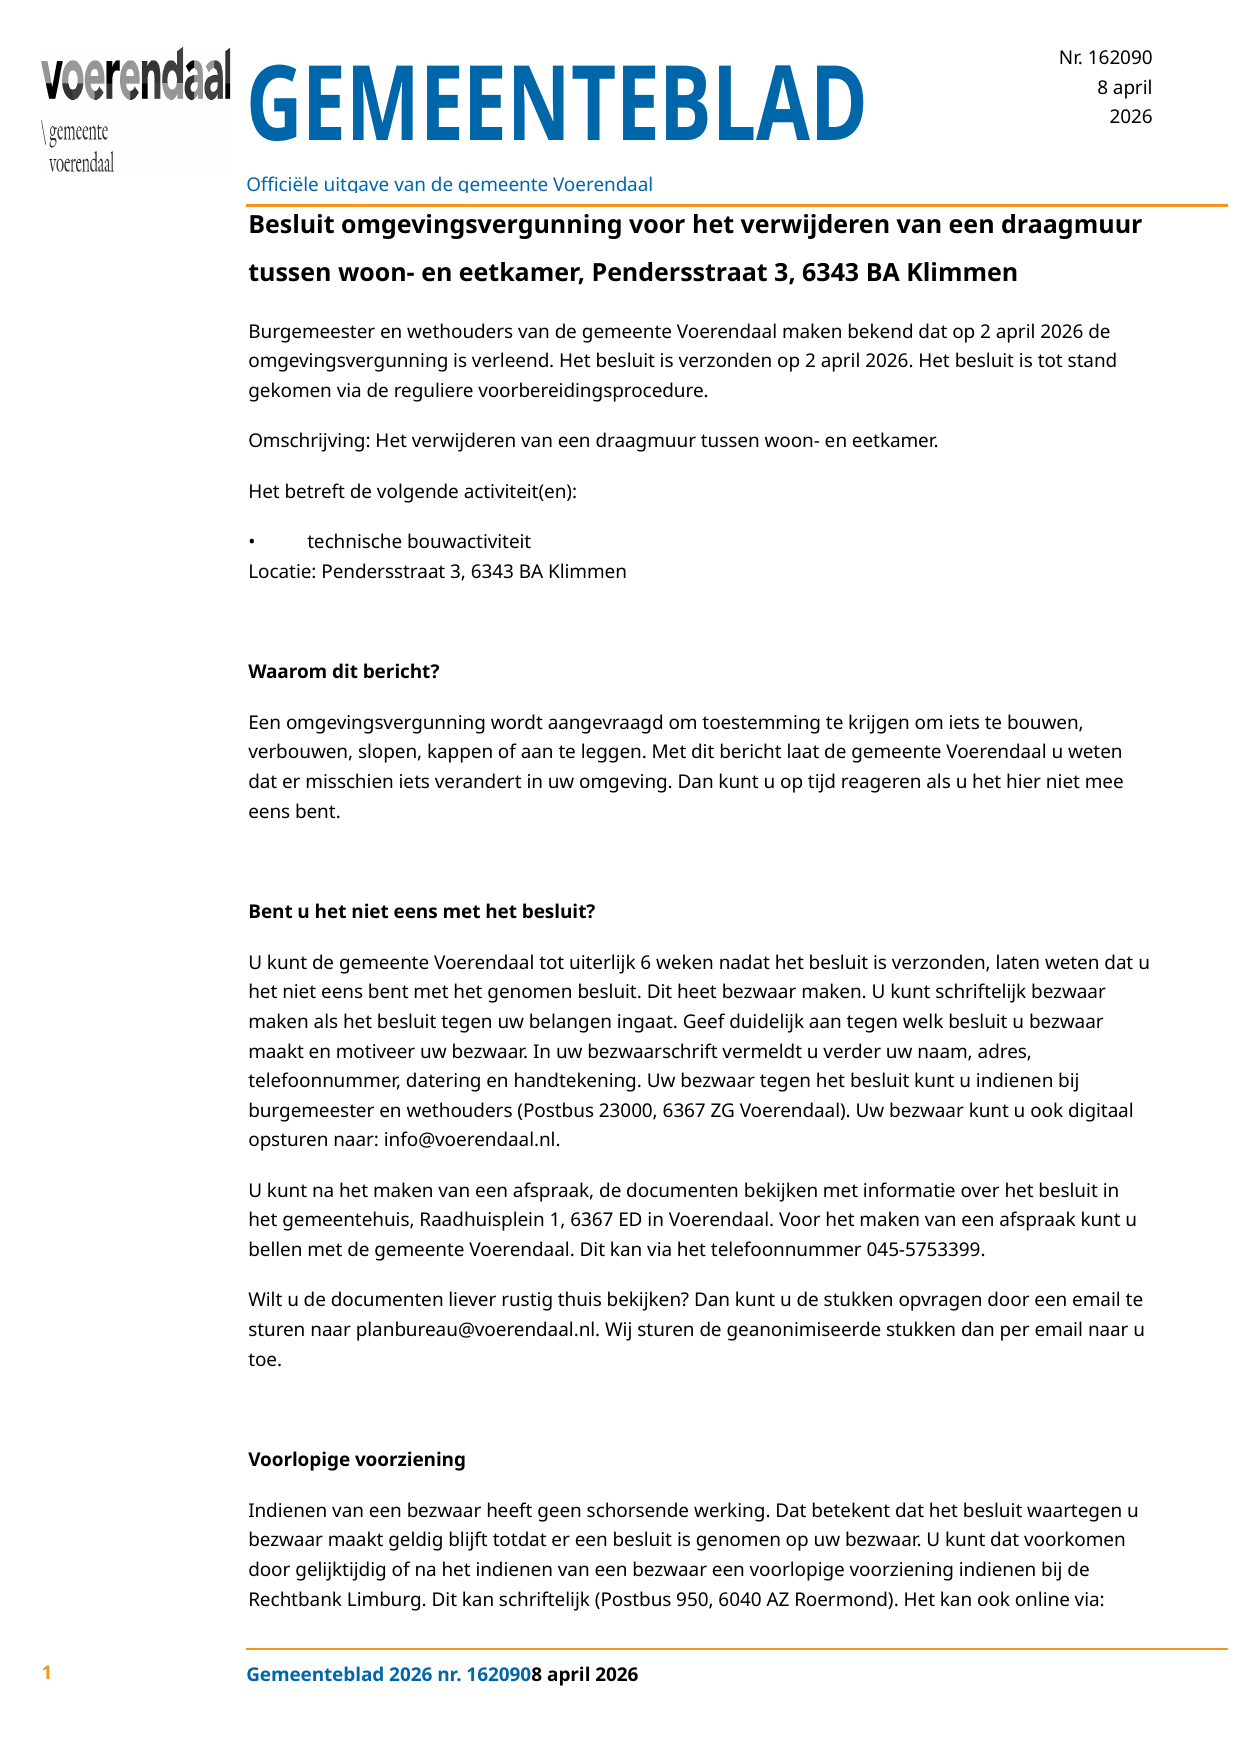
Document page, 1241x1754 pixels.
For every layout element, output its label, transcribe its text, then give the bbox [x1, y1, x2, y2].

text Een omgevingsvergunning wordt aangevraagd om toestemming te krijgen om iets te bouwen, verbouwen, slopen, kappen of aan te leggen. Met dit bericht laat de gemeente Voerendaal u weten dat er misschien iets verandert in uw omgeving. Dan kunt u op tijd reageren als u het hier niet mee eens bent. [248, 709, 1152, 824]
text Omschrijving: Het verwijderen van een draagmuur tussen woon- en eetkamer. [248, 427, 1152, 453]
picture [41, 47, 231, 172]
text U kunt de gemeente Voerendaal tot uiterlijk 6 weken nadat het besluit is verzonden, laten weten dat u het niet eens bent met het genomen besluit. Dit heet bezwaar maken. U kunt schriftelijk bezwaar maken als het besluit tegen uw belangen ingaat. Geef duidelijk aan tegen welk besluit u bezwaar maakt en motiveer uw bezwaar. In uw bezwaarschrift vermeldt u verder uw naam, adres, telefoonnummer, datering en handtekening. Uw bezwaar tegen het besluit kunt u indienen bij burgemeester en wethouders (Postbus 23000, 6367 ZG Voerendaal). Uw bezwaar kunt u ook digitaal opsturen naar: info@voerendaal.nl. [248, 949, 1152, 1152]
text Bent u het niet eens met het besluit? [248, 899, 1152, 924]
text Waarom dit bericht? [248, 659, 1152, 684]
text Het betreft de volgende activiteit(en): [248, 478, 1152, 504]
list technische bouwactiviteit [248, 528, 1152, 554]
text Burgemeester en wethouders van de gemeente Voerendaal maken bekend dat op 2 april 2026 de omgevingsvergunning is verleend. Het besluit is verzonden op 2 april 2026. Het besluit is tot stand gekomen via de reguliere voorbereidingsprocedure. [248, 318, 1152, 403]
text Voorlopige voorziening [248, 1447, 1152, 1472]
text Indienen van een bezwaar heeft geen schorsende werking. Dat betekent dat het besluit waartegen u bezwaar maakt geldig blijft totdat er een besluit is genomen op uw bezwaar. U kunt dat voorkomen door gelijktijdig of na het indienen van een bezwaar een voorlopige voorziening indienen bij de Rechtbank Limburg. Dit kan schriftelijk (Postbus 950, 6040 AZ Roermond). Het kan ook online via: [248, 1497, 1152, 1612]
text U kunt na het maken van een afspraak, de documenten bekijken met informatie over het besluit in het gemeentehuis, Raadhuisplein 1, 6367 ED in Voerendaal. Voor het maken van een afspraak kunt u bellen met de gemeente Voerendaal. Dit kan via het telefoonnummer 045-5753399. [248, 1177, 1152, 1262]
text Locatie: Pendersstraat 3, 6343 BA Klimmen [248, 558, 1152, 584]
text Besluit omgevingsvergunning voor het verwijderen van een draagmuur tussen woon- en eetkamer, Pendersstraat 3, 6343 BA Klimmen [248, 207, 1152, 288]
text Wilt u de documenten liever rustig thuis bekijken? Dan kunt u de stukken opvragen door een email te sturen naar planbureau@voerendaal.nl. Wij sturen de geanonimiseerde stukken dan per email naar u toe. [248, 1287, 1152, 1372]
